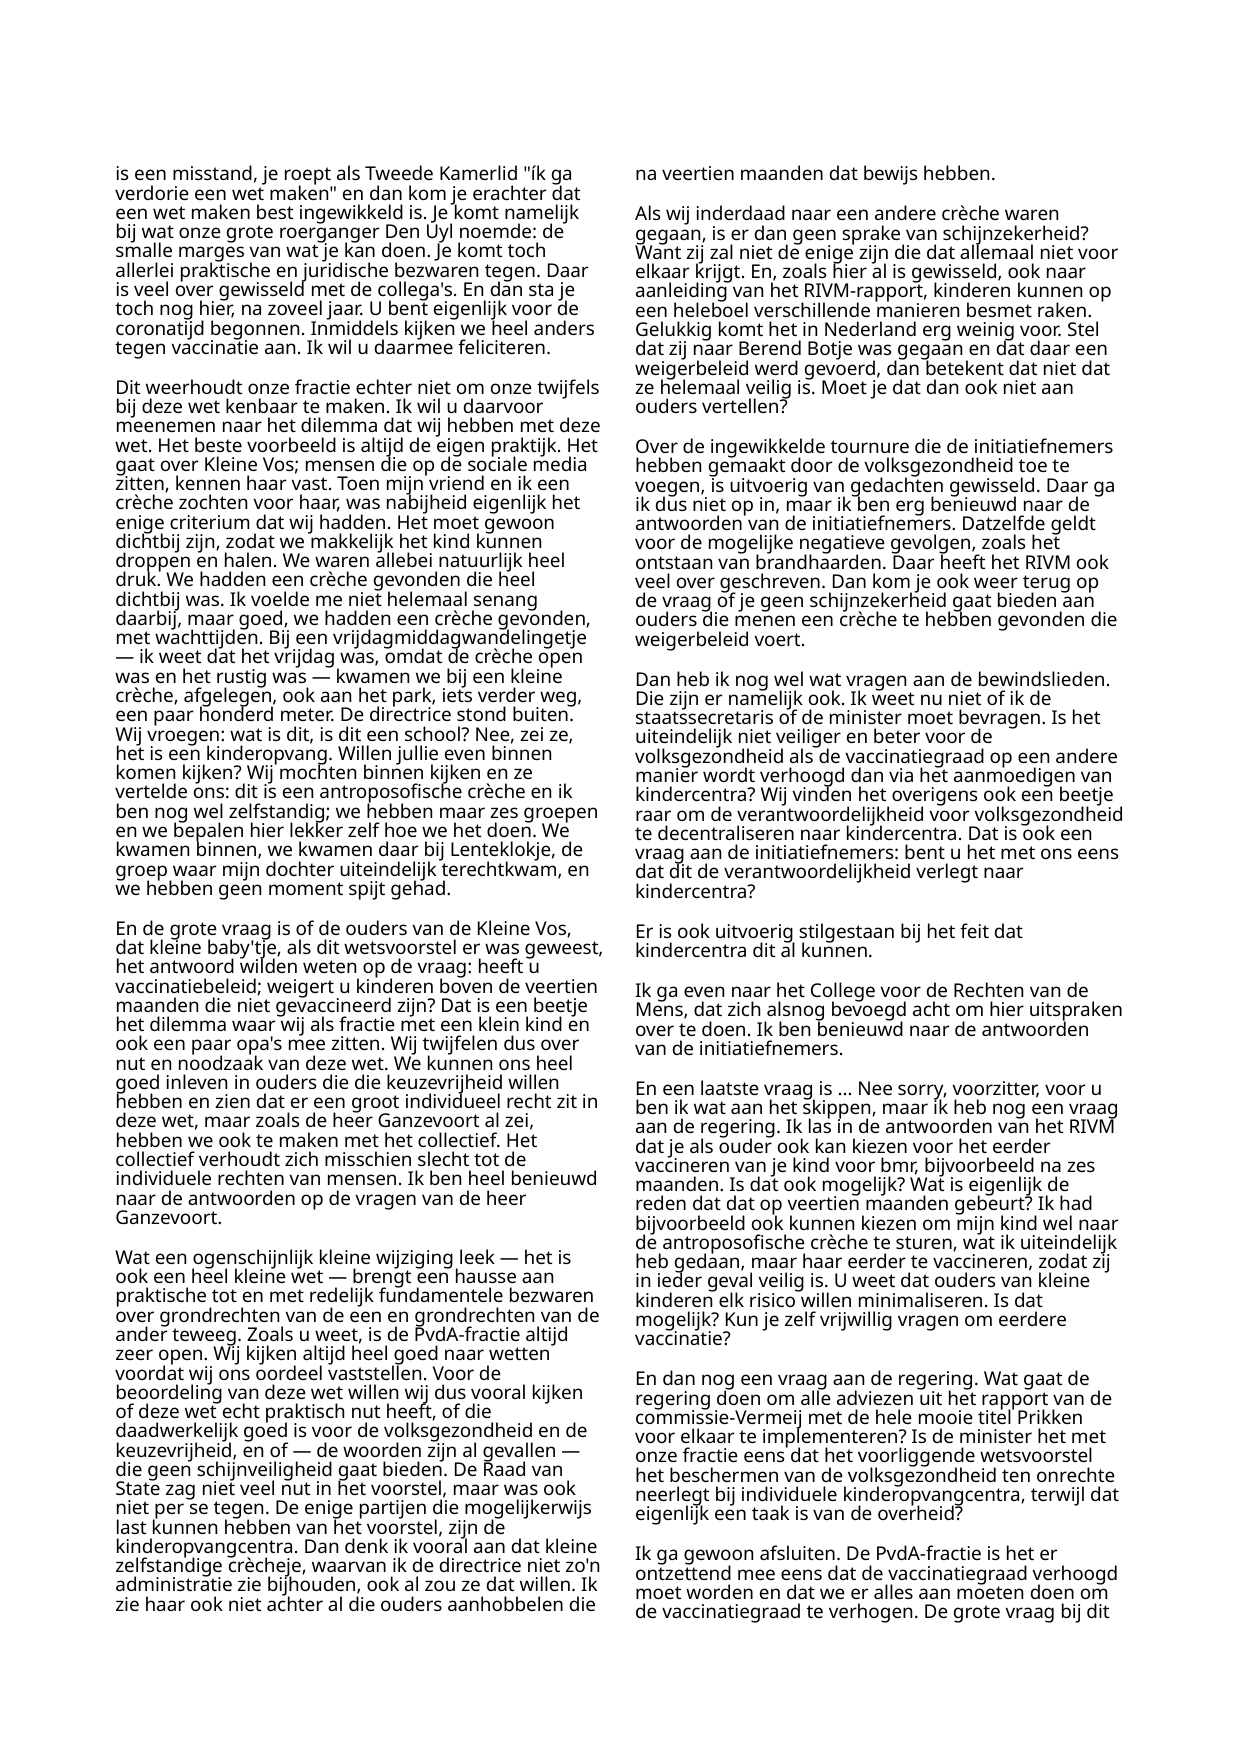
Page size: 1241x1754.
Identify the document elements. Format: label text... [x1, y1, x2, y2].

text Ik ga gewoon afsluiten. De PvdA-fractie is het er ontzettend mee eens dat de vaccinatiegraad verhoogd moet worden en dat we er alles aan moeten doen om de vaccinatiegraad te verhogen. De grote vraag bij dit [635, 1545, 1125, 1622]
text Dit weerhoudt onze fractie echter niet om onze twijfels bij deze wet kenbaar te maken. Ik wil u daarvoor meenemen naar het dilemma dat wij hebben met deze wet. Het beste voorbeeld is altijd de eigen praktijk. Het gaat over Kleine Vos; mensen die op de sociale media zitten, kennen haar vast. Toen mijn vriend en ik een crèche zochten voor haar, was nabijheid eigenlijk het enige criterium dat wij hadden. Het moet gewoon dichtbij zijn, zodat we makkelijk het kind kunnen droppen en halen. We waren allebei natuurlijk heel druk. We hadden een crèche gevonden die heel dichtbij was. Ik voelde me niet helemaal senang daarbij, maar goed, we hadden een crèche gevonden, met wachttijden. Bij een vrijdagmiddagwandelingetje — ik weet dat het vrijdag was, omdat de crèche open was en het rustig was — kwamen we bij een kleine crèche, afgelegen, ook aan het park, iets verder weg, een paar honderd meter. De directrice stond buiten. Wij vroegen: wat is dit, is dit een school? Nee, zei ze, het is een kinderopvang. Willen jullie even binnen komen kijken? Wij mochten binnen kijken en ze vertelde ons: dit is een antroposofische crèche en ik ben nog wel zelfstandig; we hebben maar zes groepen en we bepalen hier lekker zelf hoe we het doen. We kwamen binnen, we kwamen daar bij Lenteklokje, de groep waar mijn dochter uiteindelijk terechtkwam, en we hebben geen moment spijt gehad. [115, 379, 605, 899]
text is een misstand, je roept als Tweede Kamerlid "ík ga verdorie een wet maken" en dan kom je erachter dat een wet maken best ingewikkeld is. Je komt namelijk bij wat onze grote roerganger Den Uyl noemde: de smalle marges van wat je kan doen. Je komt toch allerlei praktische en juridische bezwaren tegen. Daar is veel over gewisseld met de collega's. En dan sta je toch nog hier, na zoveel jaar. U bent eigenlijk voor de coronatijd begonnen. Inmiddels kijken we heel anders tegen vaccinatie aan. Ik wil u daarmee feliciteren. [115, 165, 605, 358]
text En de grote vraag is of de ouders van de Kleine Vos, dat kleine baby'tje, als dit wetsvoorstel er was geweest, het antwoord wilden weten op de vraag: heeft u vaccinatiebeleid; weigert u kinderen boven de veertien maanden die niet gevaccineerd zijn? Dat is een beetje het dilemma waar wij als fractie met een klein kind en ook een paar opa's mee zitten. Wij twijfelen dus over nut en noodzaak van deze wet. We kunnen ons heel goed inleven in ouders die die keuzevrijheid willen hebben en zien dat er een groot individueel recht zit in deze wet, maar zoals de heer Ganzevoort al zei, hebben we ook te maken met het collectief. Het collectief verhoudt zich misschien slecht tot de individuele rechten van mensen. Ik ben heel benieuwd naar de antwoorden op de vragen van de heer Ganzevoort. [115, 920, 605, 1228]
text na veertien maanden dat bewijs hebben. [635, 165, 1125, 184]
text Als wij inderdaad naar een andere crèche waren gegaan, is er dan geen sprake van schijnzekerheid? Want zij zal niet de enige zijn die dat allemaal niet voor elkaar krijgt. En, zoals hier al is gewisseld, ook naar aanleiding van het RIVM-rapport, kinderen kunnen op een heleboel verschillende manieren besmet raken. Gelukkig komt het in Nederland erg weinig voor. Stel dat zij naar Berend Botje was gegaan en dat daar een weigerbeleid werd gevoerd, dan betekent dat niet dat ze helemaal veilig is. Moet je dat dan ook niet aan ouders vertellen? [635, 205, 1125, 417]
text En een laatste vraag is … Nee sorry, voorzitter, voor u ben ik wat aan het skippen, maar ik heb nog een vraag aan de regering. Ik las in de antwoorden van het RIVM dat je als ouder ook kan kiezen voor het eerder vaccineren van je kind voor bmr, bijvoorbeeld na zes maanden. Is dat ook mogelijk? Wat is eigenlijk de reden dat dat op veertien maanden gebeurt? Ik had bijvoorbeeld ook kunnen kiezen om mijn kind wel naar de antroposofische crèche te sturen, wat ik uiteindelijk heb gedaan, maar haar eerder te vaccineren, zodat zij in ieder geval veilig is. U weet dat ouders van kleine kinderen elk risico willen minimaliseren. Is dat mogelijk? Kun je zelf vrijwillig vragen om eerdere vaccinatie? [635, 1080, 1125, 1349]
text Over de ingewikkelde tournure die de initiatiefnemers hebben gemaakt door de volksgezondheid toe te voegen, is uitvoerig van gedachten gewisseld. Daar ga ik dus niet op in, maar ik ben erg benieuwd naar de antwoorden van de initiatiefnemers. Datzelfde geldt voor de mogelijke negatieve gevolgen, zoals het ontstaan van brandhaarden. Daar heeft het RIVM ook veel over geschreven. Dan kom je ook weer terug op de vraag of je geen schijnzekerheid gaat bieden aan ouders die menen een crèche te hebben gevonden die weigerbeleid voert. [635, 438, 1125, 650]
text Er is ook uitvoerig stilgestaan bij het feit dat kindercentra dit al kunnen. [635, 923, 1125, 961]
text En dan nog een vraag aan de regering. Wat gaat de regering doen om alle adviezen uit het rapport van de commissie-Vermeij met de hele mooie titel Prikken voor elkaar te implementeren? Is de minister het met onze fractie eens dat het voorliggende wetsvoorstel het beschermen van de volksgezondheid ten onrechte neerlegt bij individuele kinderopvangcentra, terwijl dat eigenlijk een taak is van de overheid? [635, 1370, 1125, 1524]
text Ik ga even naar het College voor de Rechten van de Mens, dat zich alsnog bevoegd acht om hier uitspraken over te doen. Ik ben benieuwd naar de antwoorden van de initiatiefnemers. [635, 982, 1125, 1059]
text Dan heb ik nog wel wat vragen aan de bewindslieden. Die zijn er namelijk ook. Ik weet nu niet of ik de staatssecretaris of de minister moet bevragen. Is het uiteindelijk niet veiliger en beter voor de volksgezondheid als de vaccinatiegraad op een andere manier wordt verhoogd dan via het aanmoedigen van kindercentra? Wij vinden het overigens ook een beetje raar om de verantwoordelijkheid voor volksgezondheid te decentraliseren naar kindercentra. Dat is ook een vraag aan de initiatiefnemers: bent u het met ons eens dat dit de verantwoordelijkheid verlegt naar kindercentra? [635, 671, 1125, 902]
text Wat een ogenschijnlijk kleine wijziging leek — het is ook een heel kleine wet — brengt een hausse aan praktische tot en met redelijk fundamentele bezwaren over grondrechten van de een en grondrechten van de ander teweeg. Zoals u weet, is de PvdA-fractie altijd zeer open. Wij kijken altijd heel goed naar wetten voordat wij ons oordeel vaststellen. Voor de beoordeling van deze wet willen wij dus vooral kijken of deze wet echt praktisch nut heeft, of die daadwerkelijk goed is voor de volksgezondheid en de keuzevrijheid, en of — de woorden zijn al gevallen — die geen schijnveiligheid gaat bieden. De Raad van State zag niet veel nut in het voorstel, maar was ook niet per se tegen. De enige partijen die mogelijkerwijs last kunnen hebben van het voorstel, zijn de kinderopvangcentra. Dan denk ik vooral aan dat kleine zelfstandige crècheje, waarvan ik de directrice niet zo'n administratie zie bijhouden, ook al zou ze dat willen. Ik zie haar ook niet achter al die ouders aanhobbelen die [115, 1249, 605, 1615]
